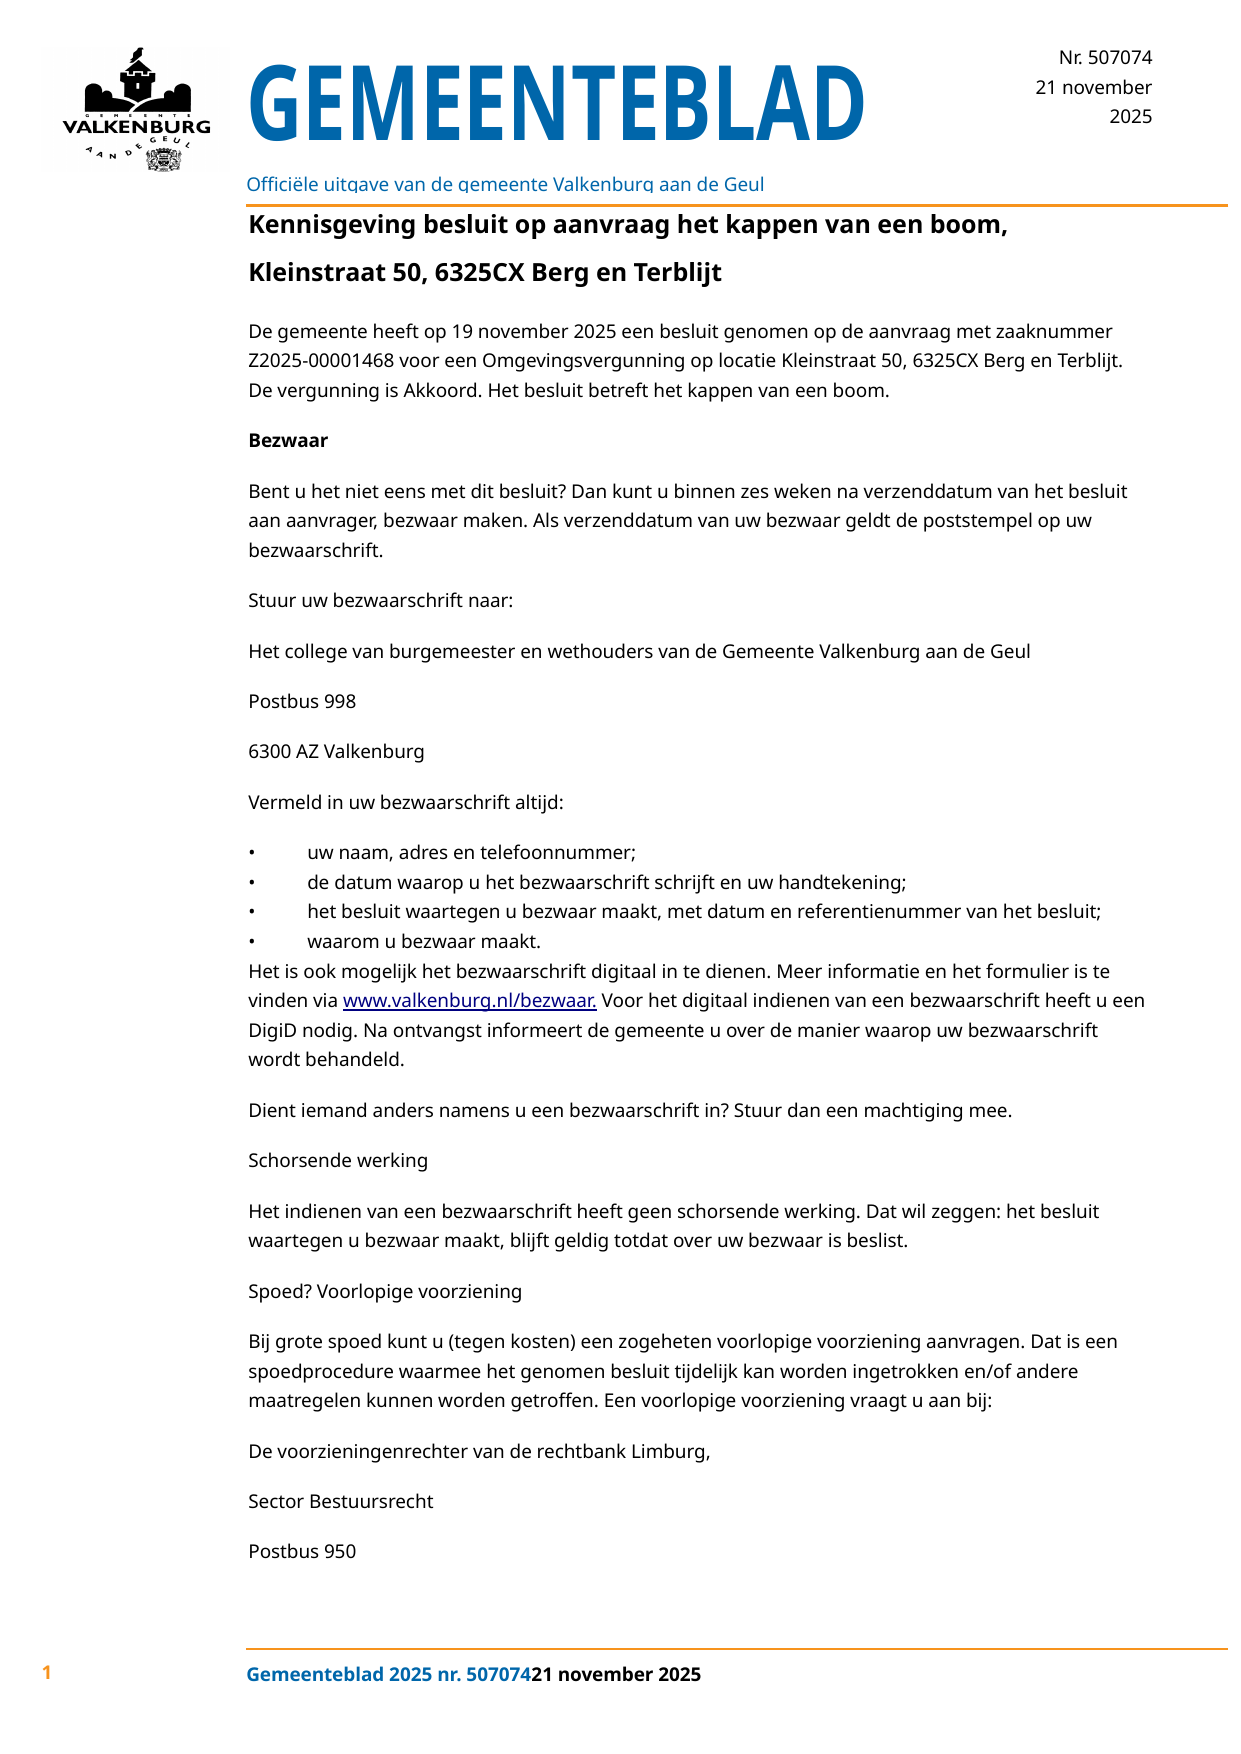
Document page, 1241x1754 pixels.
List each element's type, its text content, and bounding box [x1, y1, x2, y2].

list het besluit waartegen u bezwaar maakt, met datum en referentienummer van het besluit; [248, 899, 1152, 924]
text Kennisgeving besluit op aanvraag het kappen van een boom, Kleinstraat 50, 6325CX Berg en Terblijt [248, 207, 1152, 288]
text Bent u het niet eens met dit besluit? Dan kunt u binnen zes weken na verzenddatum van het besluit aan aanvrager, bezwaar maken. Als verzenddatum van uw bezwaar geldt de poststempel op uw bezwaarschrift. [248, 478, 1152, 563]
text Postbus 950 [248, 1539, 1152, 1564]
text Het college van burgemeester en wethouders van de Gemeente Valkenburg aan de Geul [248, 638, 1152, 664]
list uw naam, adres en telefoonnummer; [248, 839, 1152, 865]
text Het is ook mogelijk het bezwaarschrift digitaal in te dienen. Meer informatie en het formulier is te vinden via www.valkenburg.nl/bezwaar. Voor het digitaal indienen van een bezwaarschrift heeft u een DigiD nodig. Na ontvangst informeert de gemeente u over de manier waarop uw bezwaarschrift wordt behandeld. [248, 958, 1152, 1072]
text Sector Bestuursrecht [248, 1488, 1152, 1514]
text Het indienen van een bezwaarschrift heeft geen schorsende werking. Dat wil zeggen: het besluit waartegen u bezwaar maakt, blijft geldig totdat over uw bezwaar is beslist. [248, 1198, 1152, 1253]
text Dient iemand anders namens u een bezwaarschrift in? Stuur dan een machtiging mee. [248, 1097, 1152, 1123]
picture [41, 47, 231, 172]
text 6300 AZ Valkenburg [248, 739, 1152, 764]
list de datum waarop u het bezwaarschrift schrijft en uw handtekening; [248, 869, 1152, 895]
text Vermeld in uw bezwaarschrift altijd: [248, 789, 1152, 815]
text Bezwaar [248, 427, 1152, 453]
text Postbus 998 [248, 688, 1152, 714]
text Bij grote spoed kunt u (tegen kosten) een zogeheten voorlopige voorziening aanvragen. Dat is een spoedprocedure waarmee het genomen besluit tijdelijk kan worden ingetrokken en/of andere maatregelen kunnen worden getroffen. Een voorlopige voorziening vraagt u aan bij: [248, 1328, 1152, 1413]
text De voorzieningenrechter van de rechtbank Limburg, [248, 1438, 1152, 1464]
text Schorsende werking [248, 1147, 1152, 1173]
list waarom u bezwaar maakt. [248, 928, 1152, 954]
text Stuur uw bezwaarschrift naar: [248, 587, 1152, 613]
text De gemeente heeft op 19 november 2025 een besluit genomen op de aanvraag met zaaknummer Z2025-00001468 voor een Omgevingsvergunning op locatie Kleinstraat 50, 6325CX Berg en Terblijt. De vergunning is Akkoord. Het besluit betreft het kappen van een boom. [248, 318, 1152, 403]
text Spoed? Voorlopige voorziening [248, 1278, 1152, 1304]
